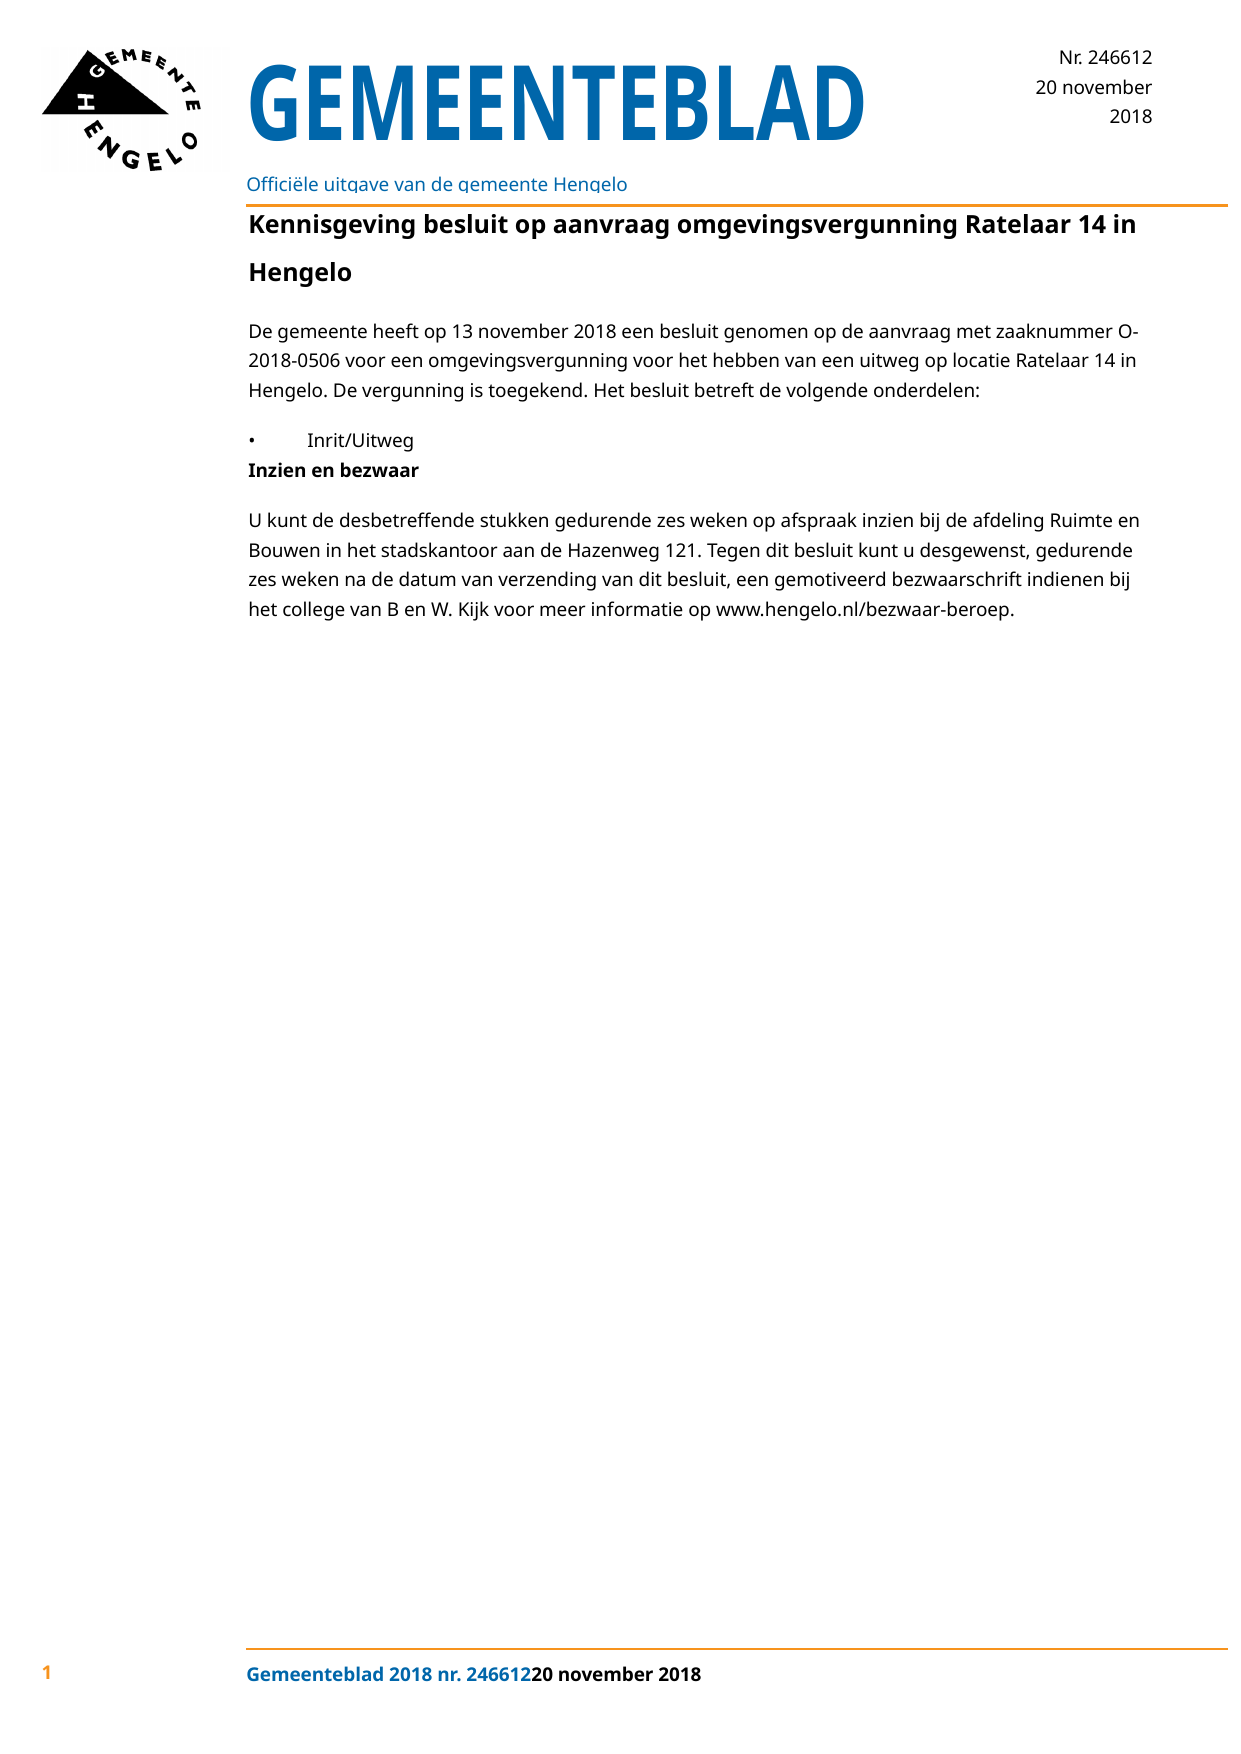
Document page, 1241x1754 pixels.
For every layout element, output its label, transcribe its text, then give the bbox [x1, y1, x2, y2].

text Kennisgeving besluit op aanvraag omgevingsvergunning Ratelaar 14 in Hengelo [248, 207, 1152, 288]
text Inzien en bezwaar [248, 457, 1152, 483]
text U kunt de desbetreffende stukken gedurende zes weken op afspraak inzien bij de afdeling Ruimte en Bouwen in het stadskantoor aan de Hazenweg 121. Tegen dit besluit kunt u desgewenst, gedurende zes weken na de datum van verzending van dit besluit, een gemotiveerd bezwaarschrift indienen bij het college van B en W. Kijk voor meer informatie op www.hengelo.nl/bezwaar-beroep. [248, 507, 1152, 622]
picture [41, 47, 231, 172]
text De gemeente heeft op 13 november 2018 een besluit genomen op de aanvraag met zaaknummer O-2018-0506 voor een omgevingsvergunning voor het hebben van een uitweg op locatie Ratelaar 14 in Hengelo. De vergunning is toegekend. Het besluit betreft de volgende onderdelen: [248, 318, 1152, 403]
list Inrit/Uitweg [248, 427, 1152, 453]
